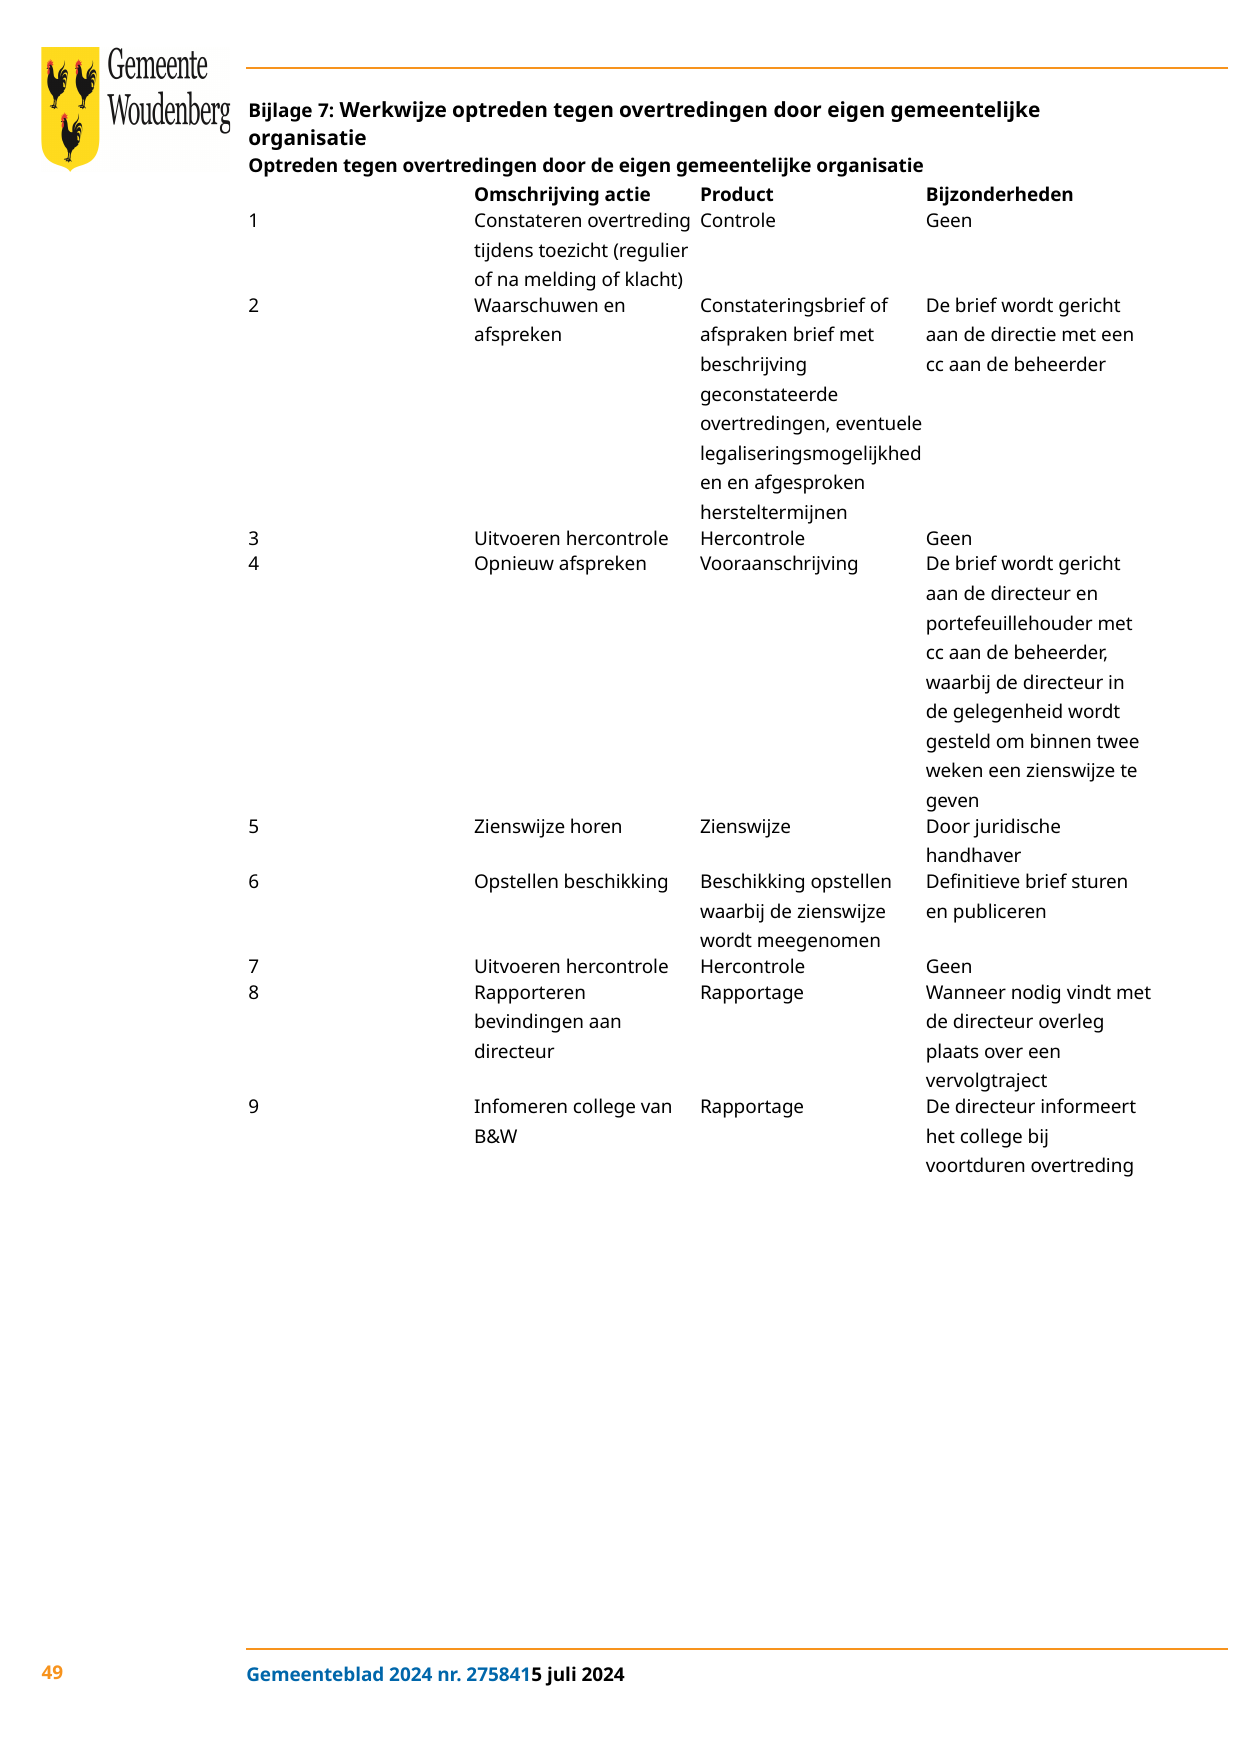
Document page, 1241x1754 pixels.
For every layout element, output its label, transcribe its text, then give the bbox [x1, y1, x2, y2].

table_cell 3 [248, 525, 474, 551]
table_cell Geen [926, 525, 1152, 551]
table_cell 6 [248, 868, 474, 953]
table_header Bijzonderheden [926, 181, 1152, 207]
table_cell Controle [700, 207, 926, 292]
table_cell Zienswijze horen [474, 813, 700, 868]
table_cell 2 [248, 292, 474, 525]
table_cell Beschikking opstellen waarbij de zienswijze wordt meegenomen [700, 868, 926, 953]
text Bijlage 7: Werkwijze optreden tegen overtredingen door eigen gemeentelijke organisatie [248, 95, 1152, 152]
table_cell Rapportage [700, 1094, 926, 1178]
table_cell De directeur informeert het college bij voortduren overtreding [926, 1094, 1152, 1178]
table_cell Uitvoeren hercontrole [474, 525, 700, 551]
table_cell Rapporteren bevindingen aan directeur [474, 979, 700, 1093]
table_cell Constateringsbrief of afspraken brief met beschrijving geconstateerde overtredingen, eventuele legaliseringsmogelijkheden en afgesproken hersteltermijnen [700, 292, 926, 525]
table_cell Door juridische handhaver [926, 813, 1152, 868]
table_cell 5 [248, 813, 474, 868]
table_cell 7 [248, 953, 474, 979]
table_cell 9 [248, 1094, 474, 1178]
table_header Product [700, 181, 926, 207]
text Optreden tegen overtredingen door de eigen gemeentelijke organisatie [248, 152, 1152, 177]
table_header [248, 181, 474, 207]
table_cell 1 [248, 207, 474, 292]
table_cell Uitvoeren hercontrole [474, 953, 700, 979]
picture [41, 47, 231, 172]
table_cell 4 [248, 551, 474, 813]
table_cell Opstellen beschikking [474, 868, 700, 953]
table_cell 8 [248, 979, 474, 1093]
table_cell Constateren overtreding tijdens toezicht (regulier of na melding of klacht) [474, 207, 700, 292]
table_cell Definitieve brief sturen en publiceren [926, 868, 1152, 953]
table_cell Geen [926, 953, 1152, 979]
table_cell Zienswijze [700, 813, 926, 868]
table_cell Hercontrole [700, 953, 926, 979]
table_header Omschrijving actie [474, 181, 700, 207]
table_cell De brief wordt gericht aan de directeur en portefeuillehouder met cc aan de beheerder, waarbij de directeur in de gelegenheid wordt gesteld om binnen twee weken een zienswijze te geven [926, 551, 1152, 813]
table_cell Waarschuwen en afspreken [474, 292, 700, 525]
table_cell Rapportage [700, 979, 926, 1093]
table_cell De brief wordt gericht aan de directie met een cc aan de beheerder [926, 292, 1152, 525]
table_cell Opnieuw afspreken [474, 551, 700, 813]
table_cell Geen [926, 207, 1152, 292]
table_cell Vooraanschrijving [700, 551, 926, 813]
table_cell Wanneer nodig vindt met de directeur overleg plaats over een vervolgtraject [926, 979, 1152, 1093]
table_cell Hercontrole [700, 525, 926, 551]
table_cell Infomeren college van B&W [474, 1094, 700, 1178]
